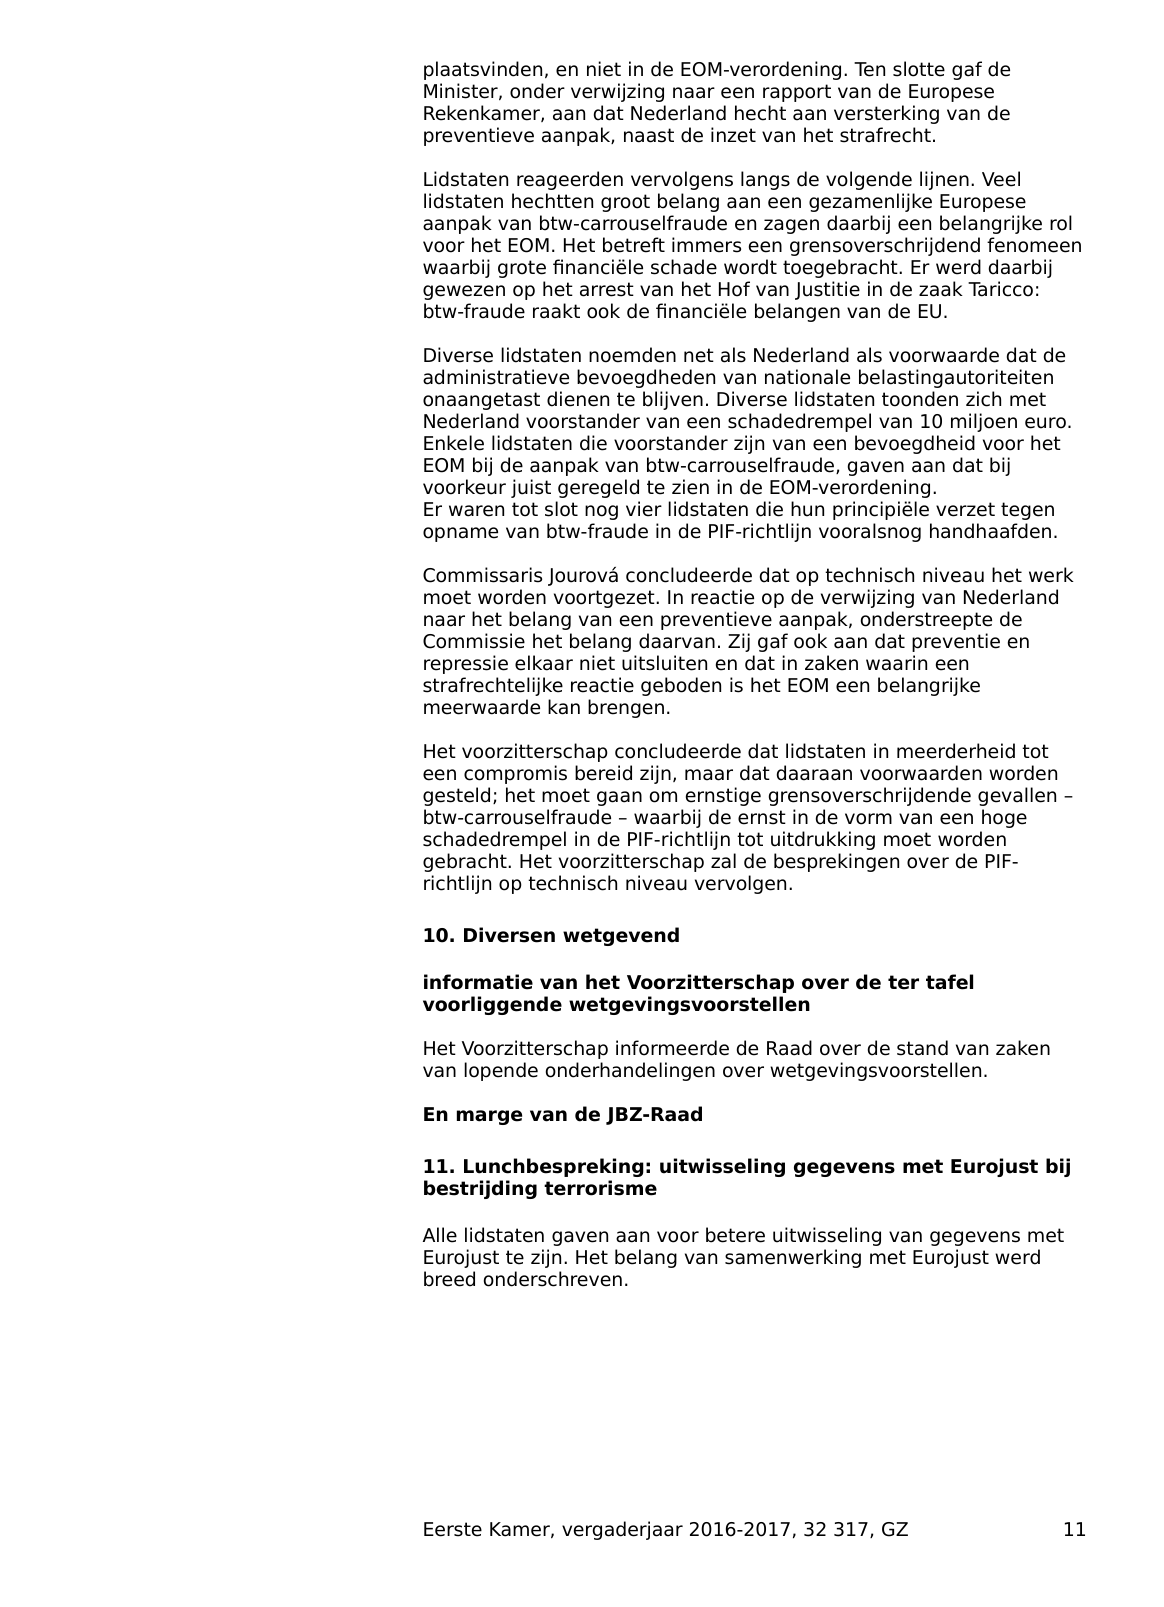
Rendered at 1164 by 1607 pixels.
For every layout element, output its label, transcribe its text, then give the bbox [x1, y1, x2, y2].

text Commissaris Jourová concludeerde dat op technisch niveau het werk moet worden voortgezet. In reactie op de verwijzing van Nederland naar het belang van een preventieve aanpak, onderstreepte de Commissie het belang daarvan. Zij gaf ook aan dat preventie en repressie elkaar niet uitsluiten en dat in zaken waarin een strafrechtelijke reactie geboden is het EOM een belangrijke meerwaarde kan brengen. [422, 565, 1087, 719]
text Alle lidstaten gaven aan voor betere uitwisseling van gegevens met Eurojust te zijn. Het belang van samenwerking met Eurojust werd breed onderschreven. [422, 1225, 1087, 1291]
text Het voorzitterschap concludeerde dat lidstaten in meerderheid tot een compromis bereid zijn, maar dat daaraan voorwaarden worden gesteld; het moet gaan om ernstige grensoverschrijdende gevallen – btw-carrouselfraude – waarbij de ernst in de vorm van een hoge schadedrempel in de PIF-richtlijn tot uitdrukking moet worden gebracht. Het voorzitterschap zal de besprekingen over de PIF-richtlijn op technisch niveau vervolgen. [422, 741, 1087, 895]
subtitle En marge van de JBZ-Raad [422, 1104, 1087, 1126]
subtitle 11. Lunchbespreking: uitwisseling gegevens met Eurojust bij bestrijding terrorisme [422, 1156, 1087, 1200]
text Er waren tot slot nog vier lidstaten die hun principiële verzet tegen opname van btw-fraude in de PIF-richtlijn vooralsnog handhaafden. [422, 499, 1087, 543]
text Diverse lidstaten noemden net als Nederland als voorwaarde dat de administratieve bevoegdheden van nationale belastingautoriteiten onaangetast dienen te blijven. Diverse lidstaten toonden zich met Nederland voorstander van een schadedrempel van 10 miljoen euro. Enkele lidstaten die voorstander zijn van een bevoegdheid voor het EOM bij de aanpak van btw-carrouselfraude, gaven aan dat bij voorkeur juist geregeld te zien in de EOM-verordening. [422, 345, 1087, 499]
subtitle 10. Diversen wetgevend [422, 925, 1087, 947]
text plaatsvinden, en niet in de EOM-verordening. Ten slotte gaf de Minister, onder verwijzing naar een rapport van de Europese Rekenkamer, aan dat Nederland hecht aan versterking van de preventieve aanpak, naast de inzet van het strafrecht. [422, 59, 1087, 147]
text informatie van het Voorzitterschap over de ter tafel voorliggende wetgevingsvoorstellen [422, 972, 1087, 1016]
text Lidstaten reageerden vervolgens langs de volgende lijnen. Veel lidstaten hechtten groot belang aan een gezamenlijke Europese aanpak van btw-carrouselfraude en zagen daarbij een belangrijke rol voor het EOM. Het betreft immers een grensoverschrijdend fenomeen waarbij grote financiële schade wordt toegebracht. Er werd daarbij gewezen op het arrest van het Hof van Justitie in de zaak Taricco: btw-fraude raakt ook de financiële belangen van de EU. [422, 169, 1087, 323]
text Het Voorzitterschap informeerde de Raad over de stand van zaken van lopende onderhandelingen over wetgevingsvoorstellen. [422, 1038, 1087, 1082]
